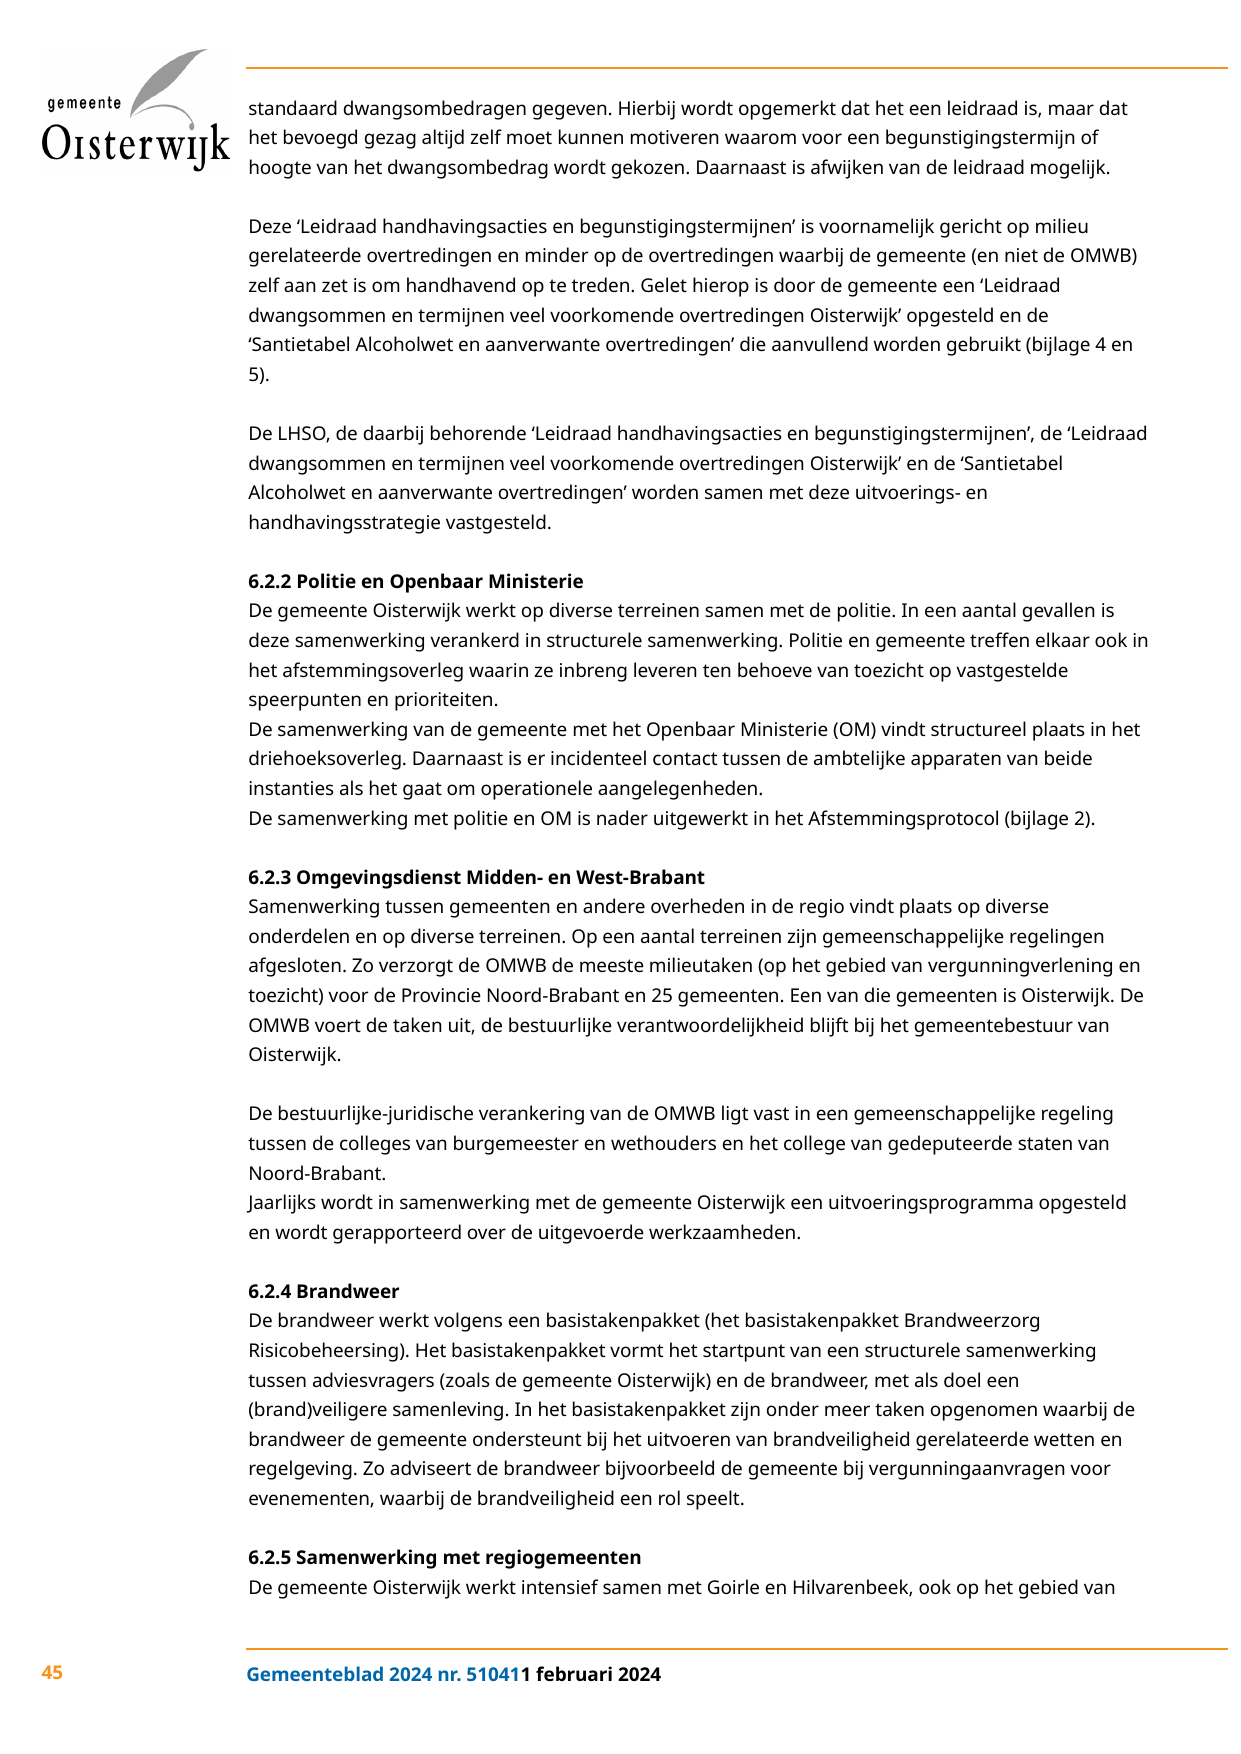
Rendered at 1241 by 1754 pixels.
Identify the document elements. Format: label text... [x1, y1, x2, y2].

text De gemeente Oisterwijk werkt op diverse terreinen samen met de politie. In een aantal gevallen is deze samenwerking verankerd in structurele samenwerking. Politie en gemeente treffen elkaar ook in het afstemmingsoverleg waarin ze inbreng leveren ten behoeve van toezicht op vastgestelde speerpunten en prioriteiten. [248, 598, 1152, 712]
text Samenwerking tussen gemeenten en andere overheden in de regio vindt plaats op diverse onderdelen en op diverse terreinen. Op een aantal terreinen zijn gemeenschappelijke regelingen afgesloten. Zo verzorgt de OMWB de meeste milieutaken (op het gebied van vergunningverlening en toezicht) voor de Provincie Noord-Brabant en 25 gemeenten. Een van die gemeenten is Oisterwijk. De OMWB voert de taken uit, de bestuurlijke verantwoordelijkheid blijft bij het gemeentebestuur van Oisterwijk. [248, 893, 1152, 1067]
text 6.2.4 Brandweer [248, 1278, 1152, 1304]
text 6.2.2 Politie en Openbaar Ministerie [248, 568, 1152, 594]
text standaard dwangsombedragen gegeven. Hierbij wordt opgemerkt dat het een leidraad is, maar dat het bevoegd gezag altijd zelf moet kunnen motiveren waarom voor een begunstigingstermijn of hoogte van het dwangsombedrag wordt gekozen. Daarnaast is afwijken van de leidraad mogelijk. [248, 95, 1152, 180]
text 6.2.3 Omgevingsdienst Midden- en West-Brabant [248, 864, 1152, 890]
picture [41, 47, 231, 172]
text De samenwerking met politie en OM is nader uitgewerkt in het Afstemmingsprotocol (bijlage 2). [248, 805, 1152, 831]
text 6.2.5 Samenwerking met regiogemeenten [248, 1544, 1152, 1570]
text De brandweer werkt volgens een basistakenpakket (het basistakenpakket Brandweerzorg Risicobeheersing). Het basistakenpakket vormt het startpunt van een structurele samenwerking tussen adviesvragers (zoals de gemeente Oisterwijk) en de brandweer, met als doel een (brand)veiligere samenleving. In het basistakenpakket zijn onder meer taken opgenomen waarbij de brandweer de gemeente ondersteunt bij het uitvoeren van brandveiligheid gerelateerde wetten en regelgeving. Zo adviseert de brandweer bijvoorbeeld de gemeente bij vergunningaanvragen voor evenementen, waarbij de brandveiligheid een rol speelt. [248, 1308, 1152, 1511]
text Jaarlijks wordt in samenwerking met de gemeente Oisterwijk een uitvoeringsprogramma opgesteld en wordt gerapporteerd over de uitgevoerde werkzaamheden. [248, 1189, 1152, 1245]
text De LHSO, de daarbij behorende ‘Leidraad handhavingsacties en begunstigingstermijnen’, de ‘Leidraad dwangsommen en termijnen veel voorkomende overtredingen Oisterwijk’ en de ‘Santietabel Alcoholwet en aanverwante overtredingen’ worden samen met deze uitvoerings- en handhavingsstrategie vastgesteld. [248, 420, 1152, 535]
text Deze ‘Leidraad handhavingsacties en begunstigingstermijnen’ is voornamelijk gericht op milieu gerelateerde overtredingen en minder op de overtredingen waarbij de gemeente (en niet de OMWB) zelf aan zet is om handhavend op te treden. Gelet hierop is door de gemeente een ‘Leidraad dwangsommen en termijnen veel voorkomende overtredingen Oisterwijk’ opgesteld en de ‘Santietabel Alcoholwet en aanverwante overtredingen’ die aanvullend worden gebruikt (bijlage 4 en 5). [248, 213, 1152, 387]
text De bestuurlijke-juridische verankering van de OMWB ligt vast in een gemeenschappelijke regeling tussen de colleges van burgemeester en wethouders en het college van gedeputeerde staten van Noord-Brabant. [248, 1101, 1152, 1186]
text De gemeente Oisterwijk werkt intensief samen met Goirle en Hilvarenbeek, ook op het gebied van [248, 1574, 1152, 1600]
text De samenwerking van de gemeente met het Openbaar Ministerie (OM) vindt structureel plaats in het driehoeksoverleg. Daarnaast is er incidenteel contact tussen de ambtelijke apparaten van beide instanties als het gaat om operationele aangelegenheden. [248, 716, 1152, 801]
